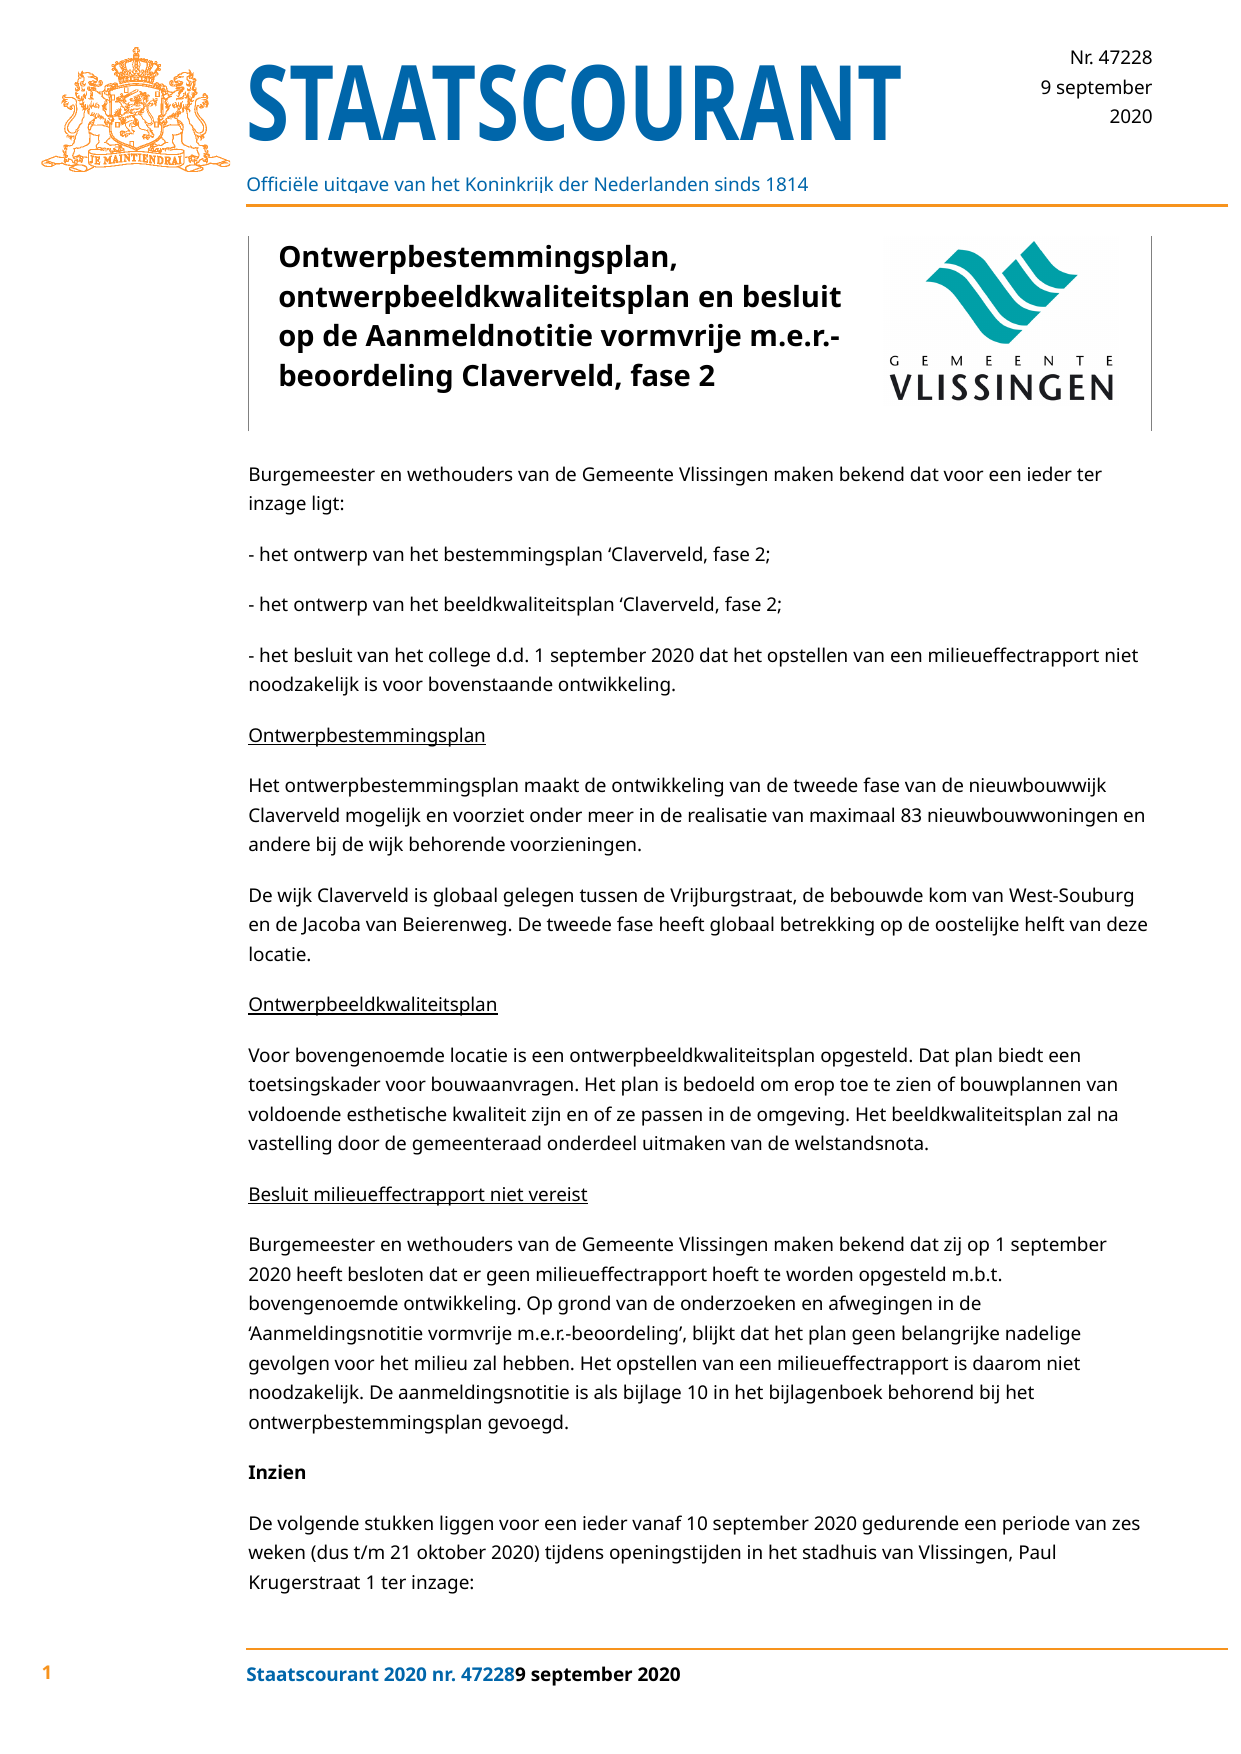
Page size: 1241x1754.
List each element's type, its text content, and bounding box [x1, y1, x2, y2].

text Burgemeester en wethouders van de Gemeente Vlissingen maken bekend dat voor een ieder ter inzage ligt: [248, 461, 1152, 516]
text Inzien [248, 1459, 1152, 1485]
text Het ontwerpbestemmingsplan maakt de ontwikkeling van de tweede fase van de nieuwbouwwijk Claverveld mogelijk en voorziet onder meer in de realisatie van maximaal 83 nieuwbouwwoningen en andere bij de wijk behorende voorzieningen. [248, 772, 1152, 857]
text Ontwerpbestemmingsplan [248, 722, 1152, 747]
text De wijk Claverveld is globaal gelegen tussen de Vrijburgstraat, de bebouwde kom van West-Souburg en de Jacoba van Beierenweg. De tweede fase heeft globaal betrekking op de oostelijke helft van deze locatie. [248, 882, 1152, 967]
picture [882, 236, 1119, 406]
table_header [850, 236, 1151, 431]
picture [41, 47, 231, 172]
text De volgende stukken liggen voor een ieder vanaf 10 september 2020 gedurende een periode van zes weken (dus t/m 21 oktober 2020) tijdens openingstijden in het stadhuis van Vlissingen, Paul Krugerstraat 1 ter inzage: [248, 1510, 1152, 1594]
text Voor bovengenoemde locatie is een ontwerpbeeldkwaliteitsplan opgesteld. Dat plan biedt een toetsingskader voor bouwaanvragen. Het plan is bedoeld om erop toe te zien of bouwplannen van voldoende esthetische kwaliteit zijn en of ze passen in de omgeving. Het beeldkwaliteitsplan zal na vastelling door de gemeenteraad onderdeel uitmaken van de welstandsnota. [248, 1042, 1152, 1156]
table_header Ontwerpbestemmingsplan, ontwerpbeeldkwaliteitsplan en besluit op de Aanmeldnotitie vormvrije m.e.r.-beoordeling Claverveld, fase 2 [249, 236, 850, 431]
text Burgemeester en wethouders van de Gemeente Vlissingen maken bekend dat zij op 1 september 2020 heeft besloten dat er geen milieueffectrapport hoeft te worden opgesteld m.b.t. bovengenoemde ontwikkeling. Op grond van de onderzoeken en afwegingen in de ‘Aanmeldingsnotitie vormvrije m.e.r.-beoordeling’, blijkt dat het plan geen belangrijke nadelige gevolgen voor het milieu zal hebben. Het opstellen van een milieueffectrapport is daarom niet noodzakelijk. De aanmeldingsnotitie is als bijlage 10 in het bijlagenboek behorend bij het ontwerpbestemmingsplan gevoegd. [248, 1231, 1152, 1434]
text - het ontwerp van het bestemmingsplan ‘Claverveld, fase 2; [248, 541, 1152, 567]
text - het besluit van het college d.d. 1 september 2020 dat het opstellen van een milieueffectrapport niet noodzakelijk is voor bovenstaande ontwikkeling. [248, 642, 1152, 697]
text Besluit milieueffectrapport niet vereist [248, 1181, 1152, 1207]
text Ontwerpbeeldkwaliteitsplan [248, 991, 1152, 1017]
text - het ontwerp van het beeldkwaliteitsplan ‘Claverveld, fase 2; [248, 591, 1152, 617]
